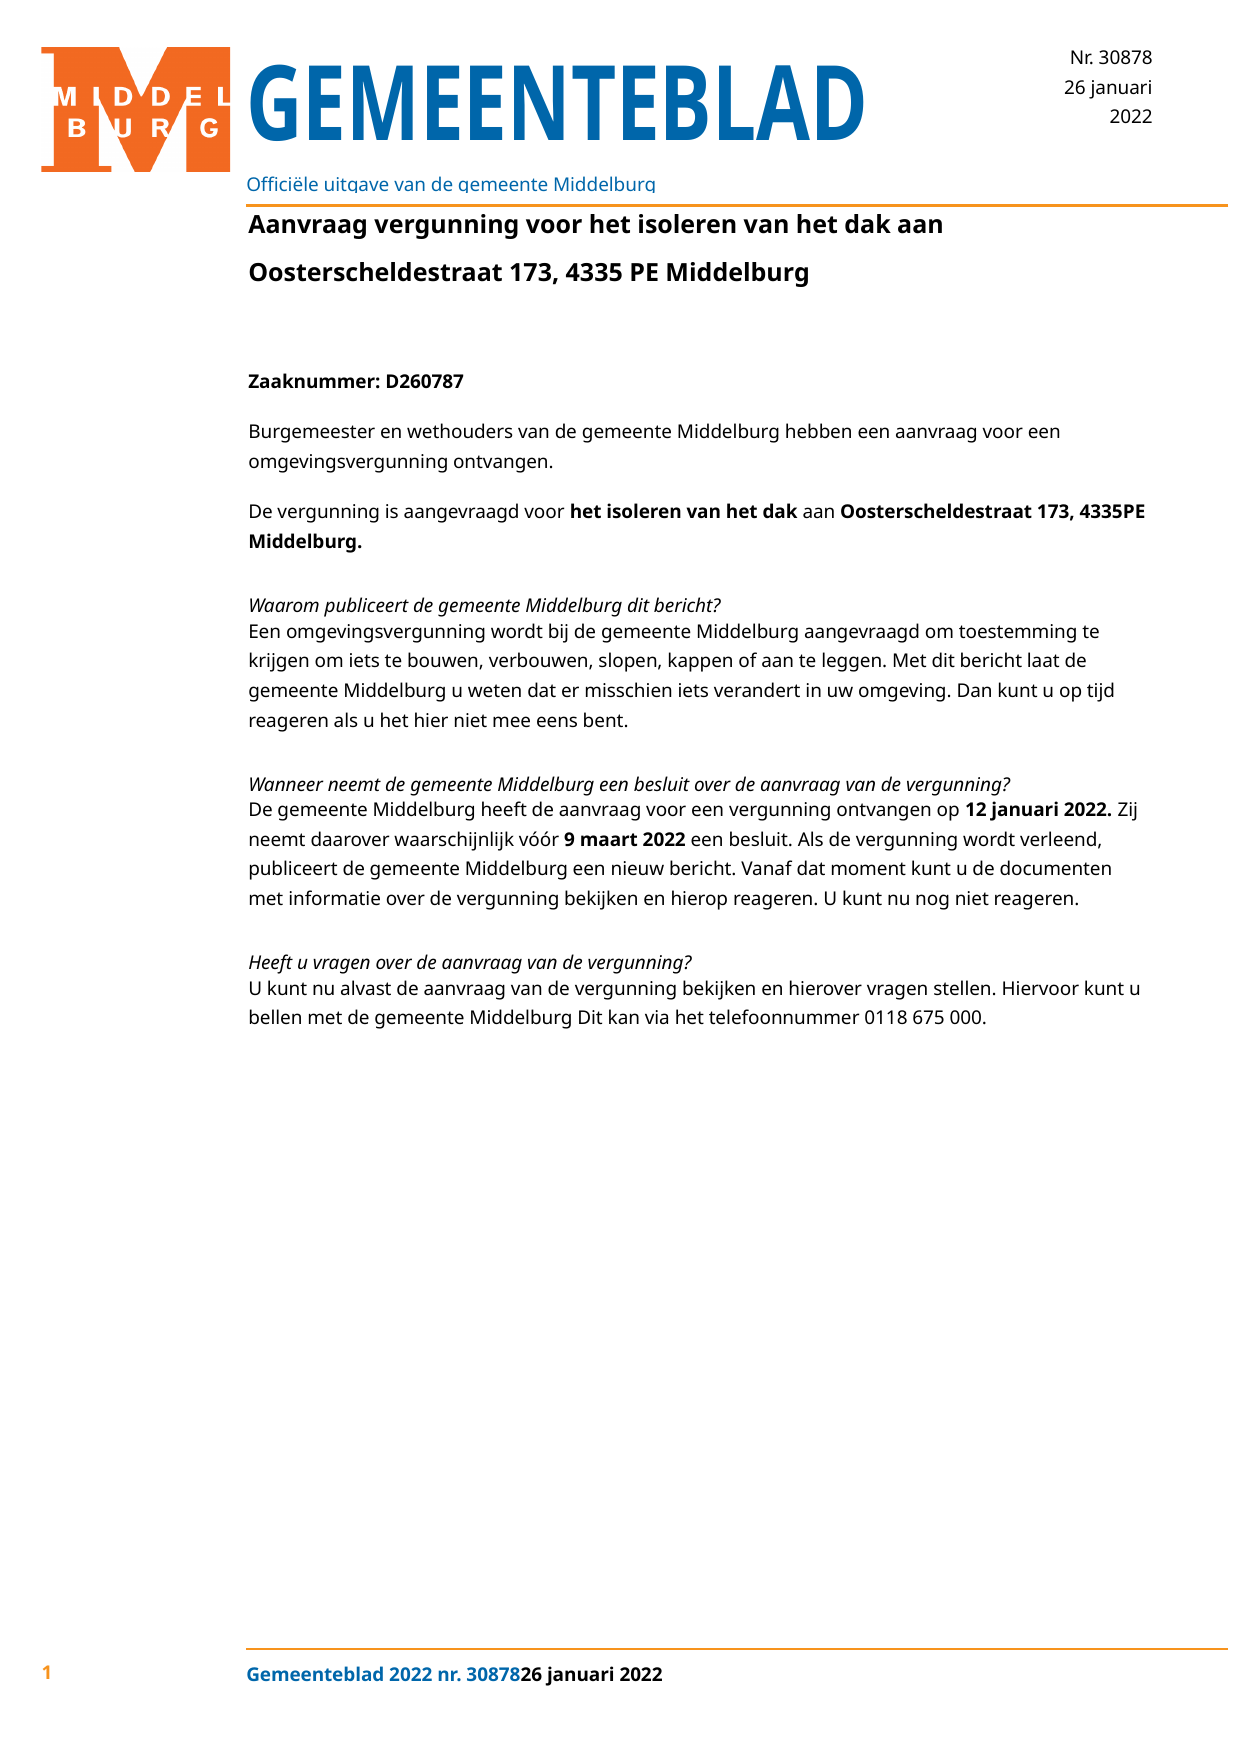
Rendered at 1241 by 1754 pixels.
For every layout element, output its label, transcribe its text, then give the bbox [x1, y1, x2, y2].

text Aanvraag vergunning voor het isoleren van het dak aan Oosterscheldestraat 173, 4335 PE Middelburg [248, 207, 1152, 288]
text Zaaknummer: D260787 [248, 368, 1152, 394]
text De gemeente Middelburg heeft de aanvraag voor een vergunning ontvangen op 12 januari 2022. Zij neemt daarover waarschijnlijk vóór 9 maart 2022 een besluit. Als de vergunning wordt verleend, publiceert de gemeente Middelburg een nieuw bericht. Vanaf dat moment kunt u de documenten met informatie over de vergunning bekijken en hierop reageren. U kunt nu nog niet reageren. [248, 796, 1152, 911]
text Burgemeester en wethouders van de gemeente Middelburg hebben een aanvraag voor een omgevingsvergunning ontvangen. [248, 419, 1152, 474]
picture [41, 47, 231, 172]
text Een omgevingsvergunning wordt bij de gemeente Middelburg aangevraagd om toestemming te krijgen om iets te bouwen, verbouwen, slopen, kappen of aan te leggen. Met dit bericht laat de gemeente Middelburg u weten dat er misschien iets verandert in uw omgeving. Dan kunt u op tijd reageren als u het hier niet mee eens bent. [248, 618, 1152, 732]
text Waarom publiceert de gemeente Middelburg dit bericht? [248, 592, 1152, 618]
text Wanneer neemt de gemeente Middelburg een besluit over de aanvraag van de vergunning? [248, 771, 1152, 796]
text De vergunning is aangevraagd voor het isoleren van het dak aan Oosterscheldestraat 173, 4335PE Middelburg. [248, 499, 1152, 554]
text Heeft u vragen over de aanvraag van de vergunning? [248, 949, 1152, 975]
text U kunt nu alvast de aanvraag van de vergunning bekijken en hierover vragen stellen. Hiervoor kunt u bellen met de gemeente Middelburg Dit kan via het telefoonnummer 0118 675 000. [248, 975, 1152, 1030]
